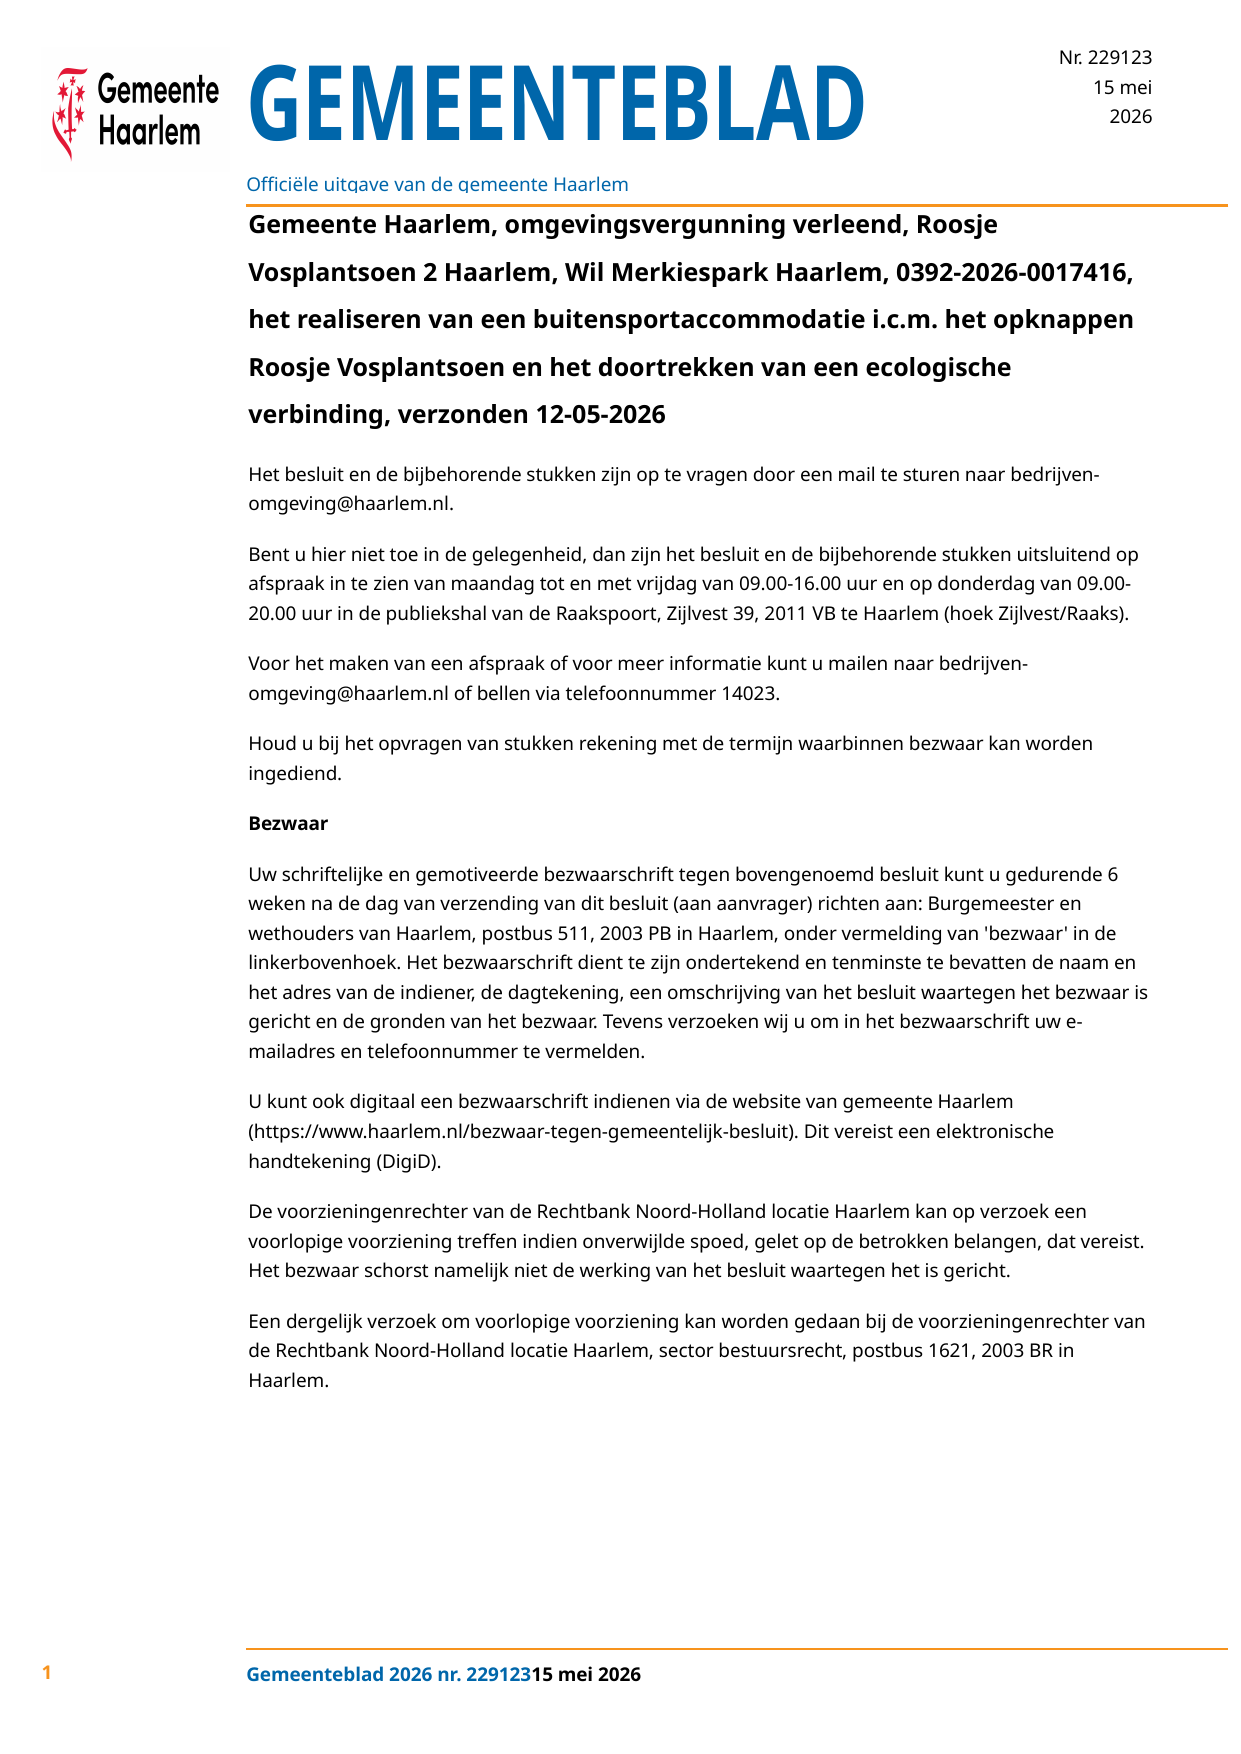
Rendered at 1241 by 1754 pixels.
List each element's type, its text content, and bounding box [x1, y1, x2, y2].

text Voor het maken van een afspraak of voor meer informatie kunt u mailen naar bedrijven-omgeving@haarlem.nl of bellen via telefoonnummer 14023. [248, 650, 1152, 706]
text Gemeente Haarlem, omgevingsvergunning verleend, Roosje Vosplantsoen 2 Haarlem, Wil Merkiespark Haarlem, 0392-2026-0017416, het realiseren van een buitensportaccommodatie i.c.m. het opknappen Roosje Vosplantsoen en het doortrekken van een ecologische verbinding, verzonden 12-05-2026 [248, 207, 1152, 431]
text Het besluit en de bijbehorende stukken zijn op te vragen door een mail te sturen naar bedrijven-omgeving@haarlem.nl. [248, 461, 1152, 516]
text Bezwaar [248, 810, 1152, 836]
text Houd u bij het opvragen van stukken rekening met de termijn waarbinnen bezwaar kan worden ingediend. [248, 730, 1152, 786]
text De voorzieningenrechter van de Rechtbank Noord-Holland locatie Haarlem kan op verzoek een voorlopige voorziening treffen indien onverwijlde spoed, gelet op de betrokken belangen, dat vereist. Het bezwaar schorst namelijk niet de werking van het besluit waartegen het is gericht. [248, 1198, 1152, 1283]
text Een dergelijk verzoek om voorlopige voorziening kan worden gedaan bij de voorzieningenrechter van de Rechtbank Noord-Holland locatie Haarlem, sector bestuursrecht, postbus 1621, 2003 BR in Haarlem. [248, 1308, 1152, 1393]
text U kunt ook digitaal een bezwaarschrift indienen via de website van gemeente Haarlem (https://www.haarlem.nl/bezwaar-tegen-gemeentelijk-besluit). Dit vereist een elektronische handtekening (DigiD). [248, 1089, 1152, 1173]
picture [41, 47, 231, 172]
text Uw schriftelijke en gemotiveerde bezwaarschrift tegen bovengenoemd besluit kunt u gedurende 6 weken na de dag van verzending van dit besluit (aan aanvrager) richten aan: Burgemeester en wethouders van Haarlem, postbus 511, 2003 PB in Haarlem, onder vermelding van 'bezwaar' in de linkerbovenhoek. Het bezwaarschrift dient te zijn ondertekend en tenminste te bevatten de naam en het adres van de indiener, de dagtekening, een omschrijving van het besluit waartegen het bezwaar is gericht en de gronden van het bezwaar. Tevens verzoeken wij u om in het bezwaarschrift uw e-mailadres en telefoonnummer te vermelden. [248, 861, 1152, 1064]
text Bent u hier niet toe in de gelegenheid, dan zijn het besluit en de bijbehorende stukken uitsluitend op afspraak in te zien van maandag tot en met vrijdag van 09.00-16.00 uur en op donderdag van 09.00-20.00 uur in de publiekshal van de Raakspoort, Zijlvest 39, 2011 VB te Haarlem (hoek Zijlvest/Raaks). [248, 541, 1152, 626]
